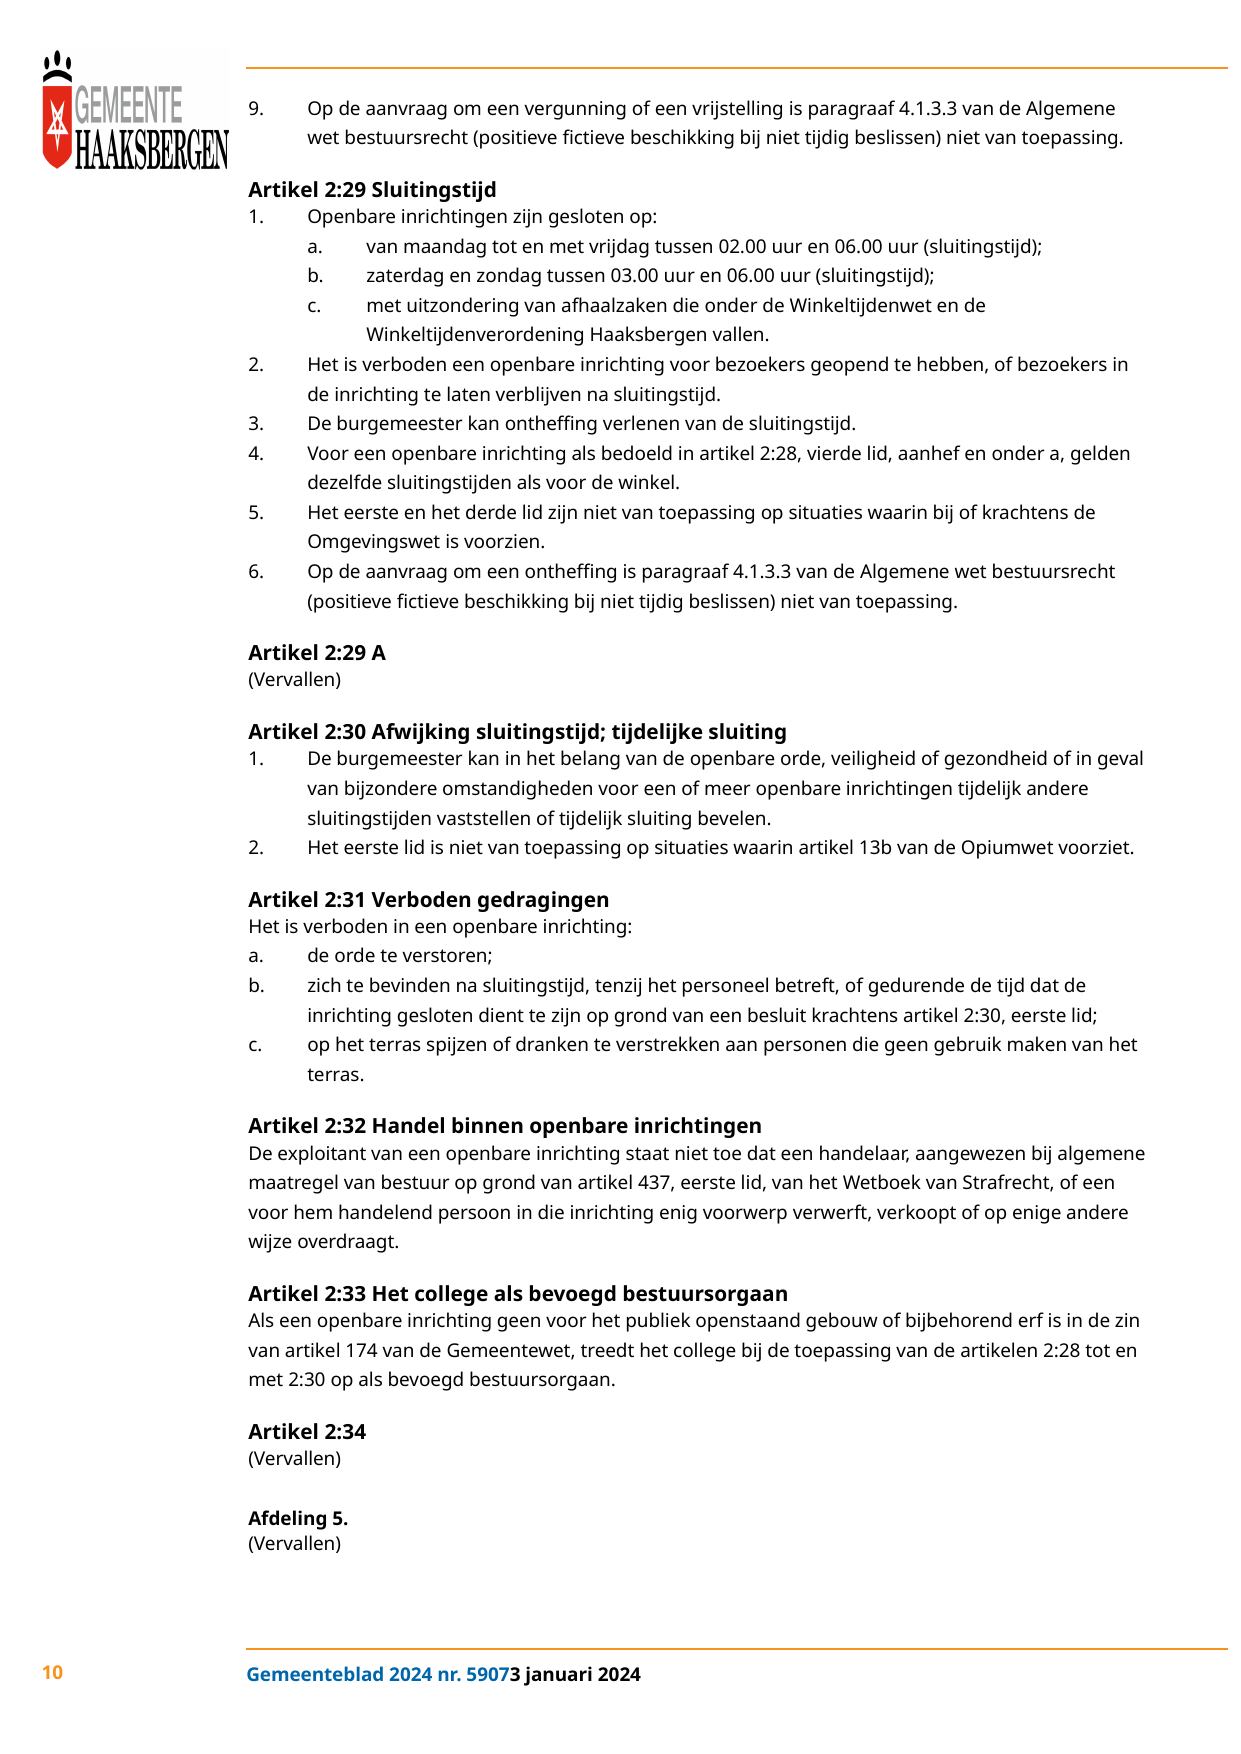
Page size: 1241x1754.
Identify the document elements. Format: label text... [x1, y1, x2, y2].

list zaterdag en zondag tussen 03.00 uur en 06.00 uur (sluitingstijd); [307, 262, 1152, 288]
list van maandag tot en met vrijdag tussen 02.00 uur en 06.00 uur (sluitingstijd); [307, 233, 1152, 258]
text Artikel 2:31 Verboden gedragingen [248, 885, 1152, 913]
list Het eerste lid is niet van toepassing op situaties waarin artikel 13b van de Opiumwet voorziet. [248, 834, 1152, 860]
text De exploitant van een openbare inrichting staat niet toe dat een handelaar, aangewezen bij algemene maatregel van bestuur op grond van artikel 437, eerste lid, van het Wetboek van Strafrecht, of een voor hem handelend persoon in die inrichting enig voorwerp verwerft, verkoopt of op enige andere wijze overdraagt. [248, 1140, 1152, 1254]
list Openbare inrichtingen zijn gesloten op: [248, 203, 1152, 229]
list De burgemeester kan ontheffing verlenen van de sluitingstijd. [248, 410, 1152, 436]
list zich te bevinden na sluitingstijd, tenzij het personeel betreft, of gedurende de tijd dat de inrichting gesloten dient te zijn op grond van een besluit krachtens artikel 2:30, eerste lid; [248, 972, 1152, 1028]
text Afdeling 5. [248, 1505, 1152, 1530]
text Artikel 2:33 Het college als bevoegd bestuursorgaan [248, 1279, 1152, 1307]
list de orde te verstoren; [248, 943, 1152, 968]
text (Vervallen) [248, 1530, 1152, 1556]
text Artikel 2:32 Handel binnen openbare inrichtingen [248, 1111, 1152, 1140]
list De burgemeester kan in het belang van de openbare orde, veiligheid of gezondheid of in geval van bijzondere omstandigheden voor een of meer openbare inrichtingen tijdelijk andere sluitingstijden vaststellen of tijdelijk sluiting bevelen. [248, 746, 1152, 830]
list Op de aanvraag om een vergunning of een vrijstelling is paragraaf 4.1.3.3 van de Algemene wet bestuursrecht (positieve fictieve beschikking bij niet tijdig beslissen) niet van toepassing. [248, 95, 1152, 150]
list Het eerste en het derde lid zijn niet van toepassing op situaties waarin bij of krachtens de Omgevingswet is voorzien. [248, 499, 1152, 554]
text Artikel 2:34 [248, 1417, 1152, 1446]
list op het terras spijzen of dranken te verstrekken aan personen die geen gebruik maken van het terras. [248, 1031, 1152, 1087]
list Voor een openbare inrichting als bedoeld in artikel 2:28, vierde lid, aanhef en onder a, gelden dezelfde sluitingstijden als voor de winkel. [248, 440, 1152, 495]
text (Vervallen) [248, 1446, 1152, 1471]
text (Vervallen) [248, 667, 1152, 692]
text Artikel 2:29 A [248, 638, 1152, 667]
list Op de aanvraag om een ontheffing is paragraaf 4.1.3.3 van de Algemene wet bestuursrecht (positieve fictieve beschikking bij niet tijdig beslissen) niet van toepassing. [248, 558, 1152, 613]
picture [41, 47, 231, 172]
text Artikel 2:29 Sluitingstijd [248, 175, 1152, 203]
list met uitzondering van afhaalzaken die onder de Winkeltijdenwet en de Winkeltijdenverordening Haaksbergen vallen. [307, 292, 1152, 347]
list Het is verboden een openbare inrichting voor bezoekers geopend te hebben, of bezoekers in de inrichting te laten verblijven na sluitingstijd. [248, 351, 1152, 406]
text Het is verboden in een openbare inrichting: [248, 913, 1152, 939]
text Als een openbare inrichting geen voor het publiek openstaand gebouw of bijbehorend erf is in de zin van artikel 174 van de Gemeentewet, treedt het college bij de toepassing van de artikelen 2:28 tot en met 2:30 op als bevoegd bestuursorgaan. [248, 1307, 1152, 1392]
text Artikel 2:30 Afwijking sluitingstijd; tijdelijke sluiting [248, 717, 1152, 746]
